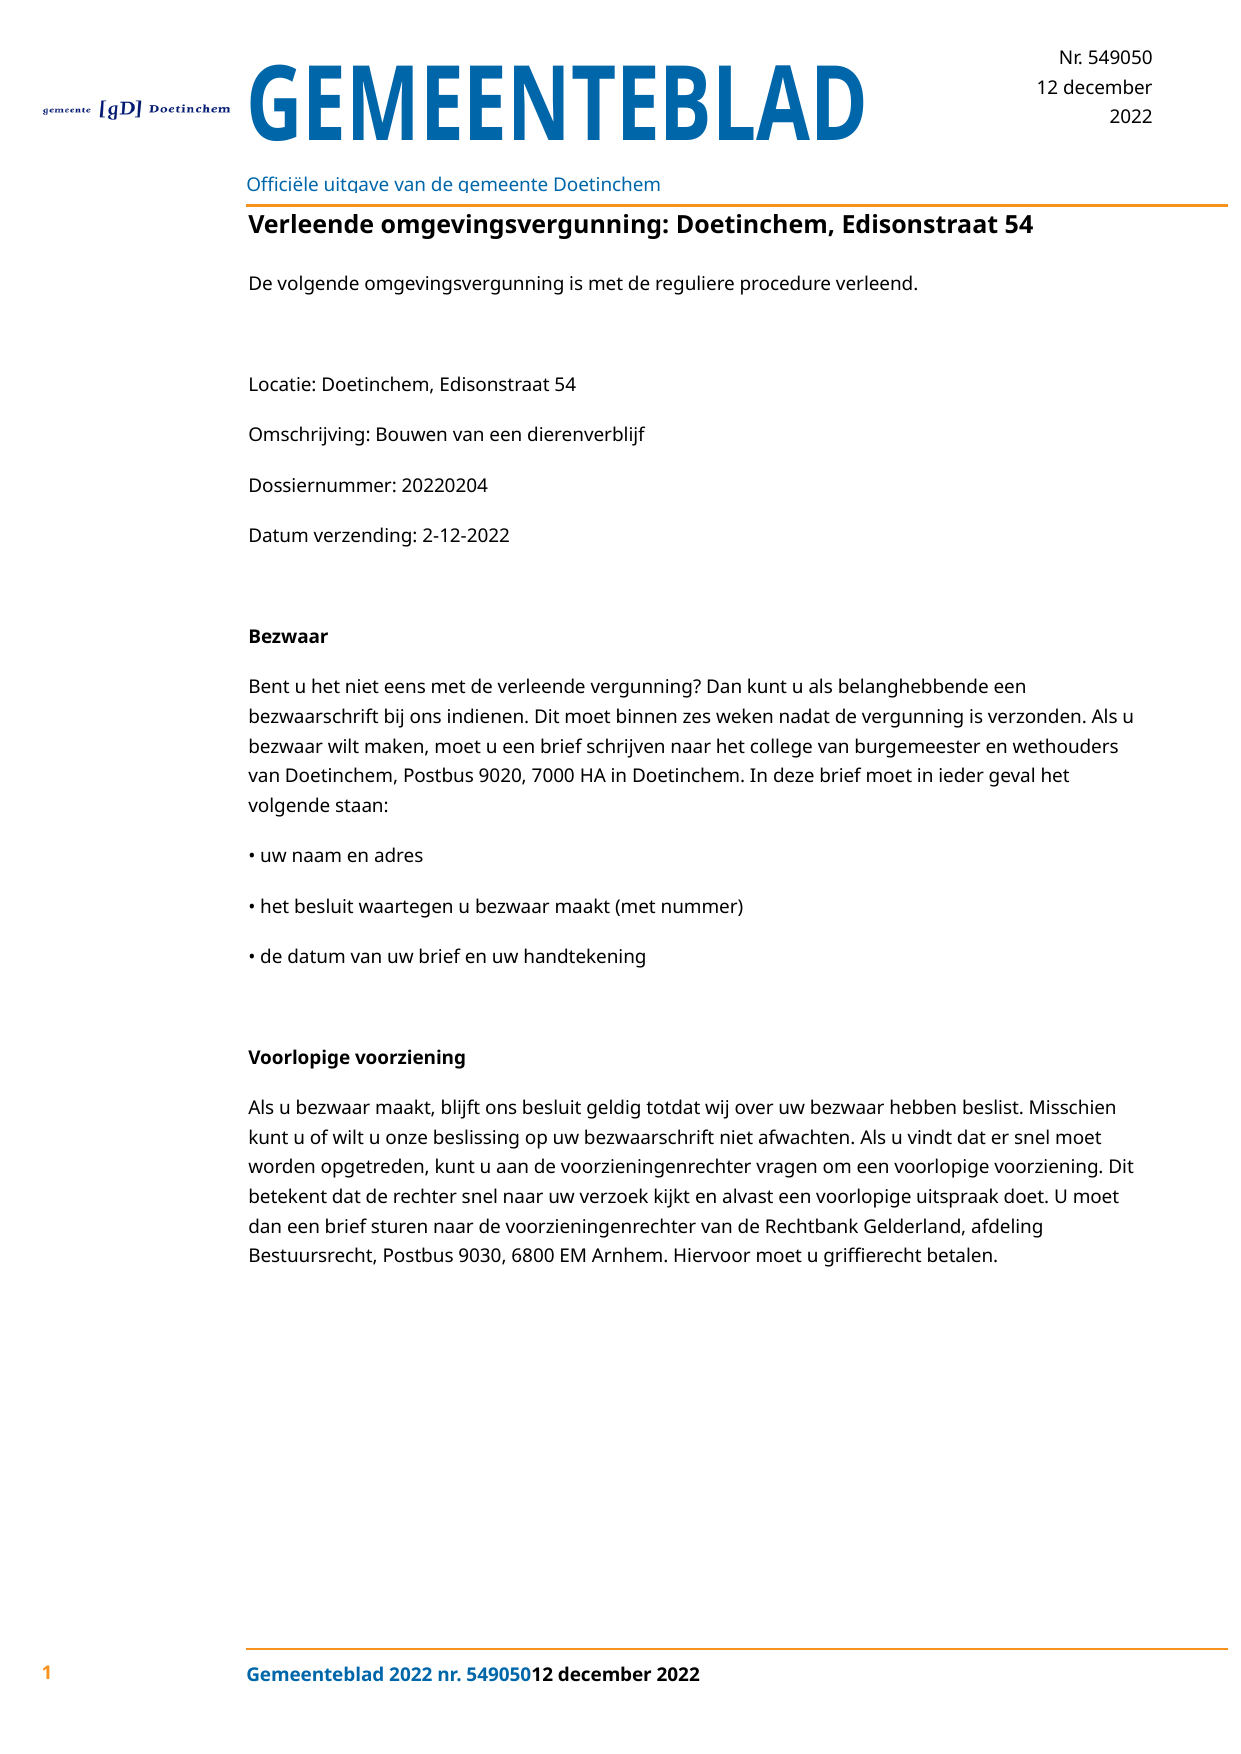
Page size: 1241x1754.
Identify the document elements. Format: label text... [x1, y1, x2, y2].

text Dossiernummer: 20220204 [248, 472, 1152, 498]
text Bezwaar [248, 623, 1152, 649]
text Omschrijving: Bouwen van een dierenverblijf [248, 422, 1152, 447]
text Locatie: Doetinchem, Edisonstraat 54 [248, 371, 1152, 397]
text • de datum van uw brief en uw handtekening [248, 943, 1152, 969]
text Als u bezwaar maakt, blijft ons besluit geldig totdat wij over uw bezwaar hebben beslist. Misschien kunt u of wilt u onze beslissing op uw bezwaarschrift niet afwachten. Als u vindt dat er snel moet worden opgetreden, kunt u aan de voorzieningenrechter vragen om een voorlopige voorziening. Dit betekent dat de rechter snel naar uw verzoek kijkt en alvast een voorlopige uitspraak doet. U moet dan een brief sturen naar de voorzieningenrechter van de Rechtbank Gelderland, afdeling Bestuursrecht, Postbus 9030, 6800 EM Arnhem. Hiervoor moet u griffierecht betalen. [248, 1094, 1152, 1268]
text Datum verzending: 2-12-2022 [248, 522, 1152, 548]
text Voorlopige voorziening [248, 1044, 1152, 1070]
picture [41, 47, 231, 172]
text • uw naam en adres [248, 842, 1152, 868]
text De volgende omgevingsvergunning is met de reguliere procedure verleend. [248, 270, 1152, 296]
text • het besluit waartegen u bezwaar maakt (met nummer) [248, 893, 1152, 918]
text Bent u het niet eens met de verleende vergunning? Dan kunt u als belanghebbende een bezwaarschrift bij ons indienen. Dit moet binnen zes weken nadat de vergunning is verzonden. Als u bezwaar wilt maken, moet u een brief schrijven naar het college van burgemeester en wethouders van Doetinchem, Postbus 9020, 7000 HA in Doetinchem. In deze brief moet in ieder geval het volgende staan: [248, 674, 1152, 818]
text Verleende omgevingsvergunning: Doetinchem, Edisonstraat 54 [248, 207, 1152, 241]
